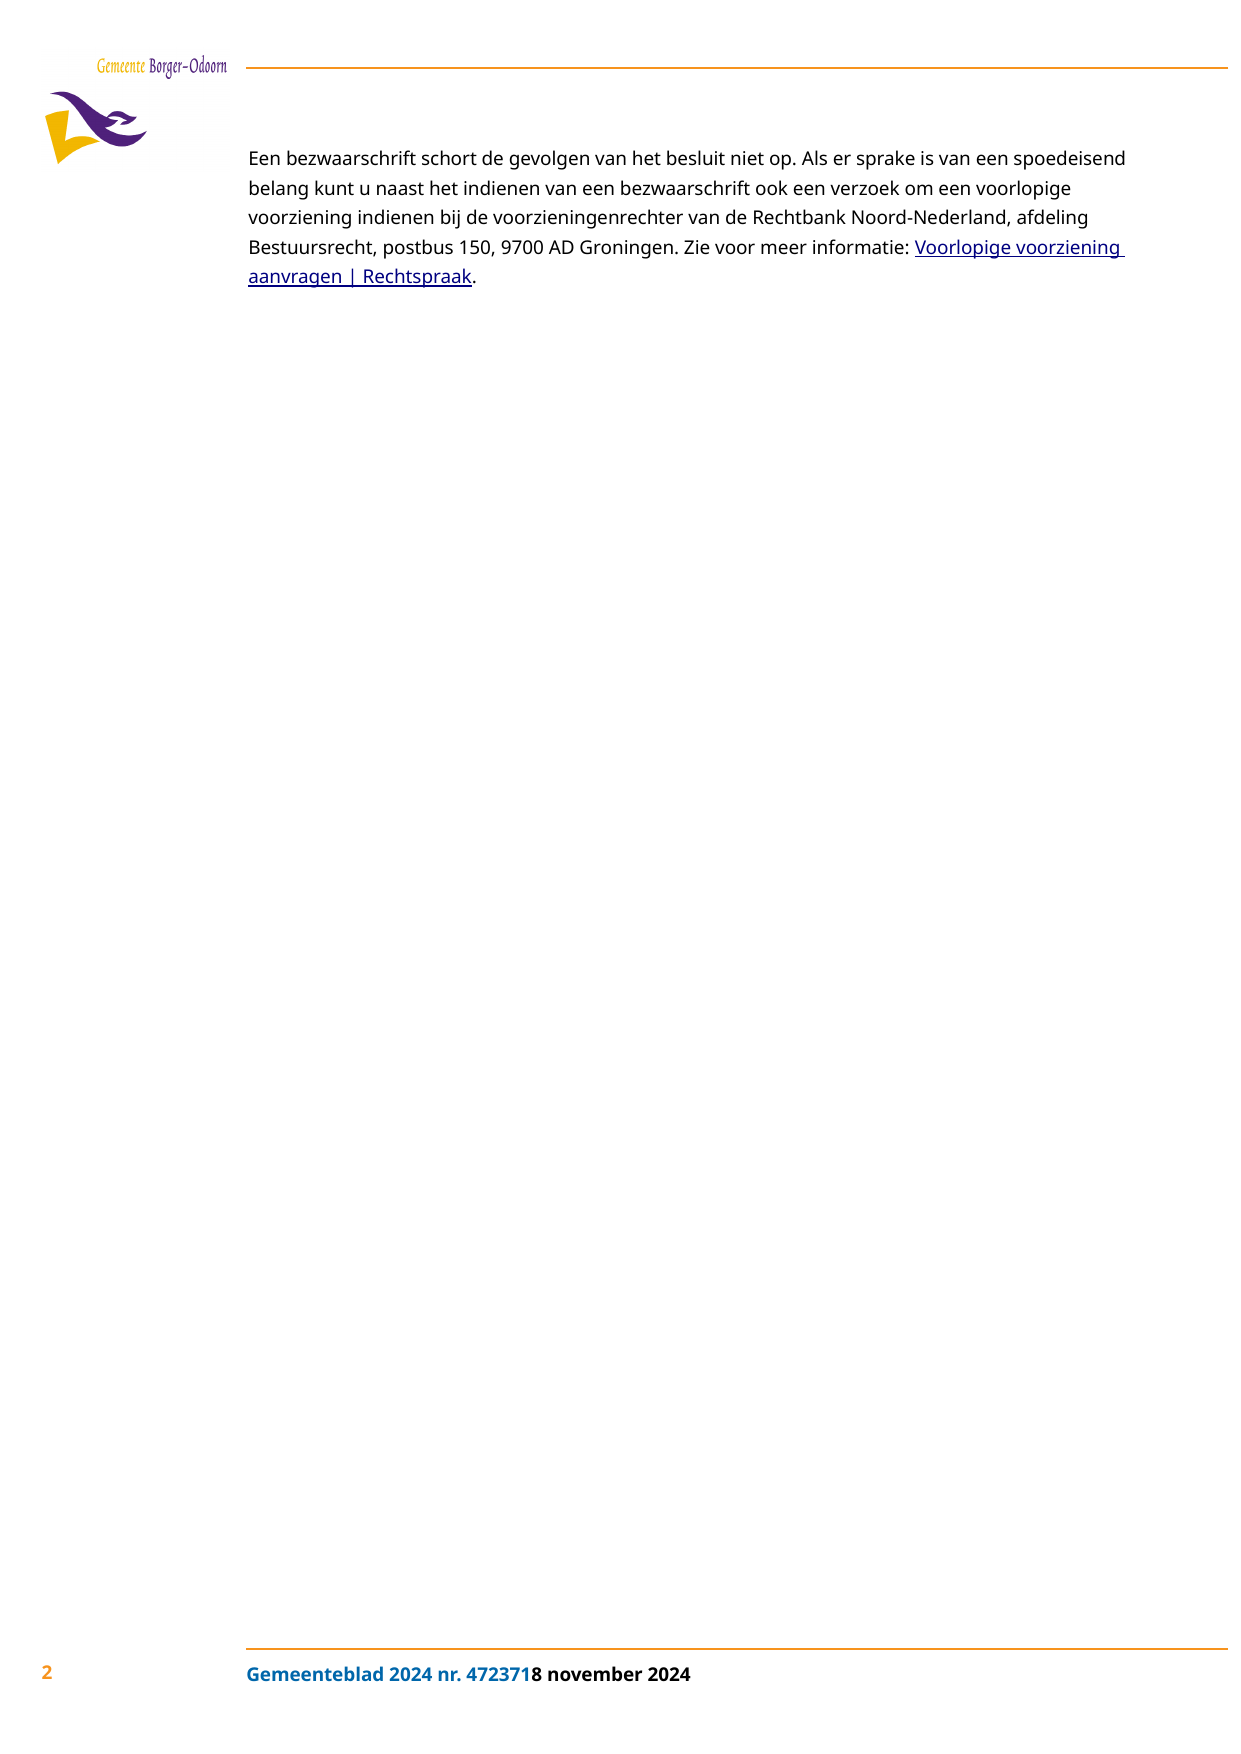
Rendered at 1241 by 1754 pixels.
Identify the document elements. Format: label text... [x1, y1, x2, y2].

text Een bezwaarschrift schort de gevolgen van het besluit niet op. Als er sprake is van een spoedeisend belang kunt u naast het indienen van een bezwaarschrift ook een verzoek om een voorlopige voorziening indienen bij de voorzieningenrechter van de Rechtbank Noord-Nederland, afdeling Bestuursrecht, postbus 150, 9700 AD Groningen. Zie voor meer informatie: Voorlopige voorziening aanvragen | Rechtspraak. [248, 145, 1152, 289]
picture [41, 47, 231, 172]
